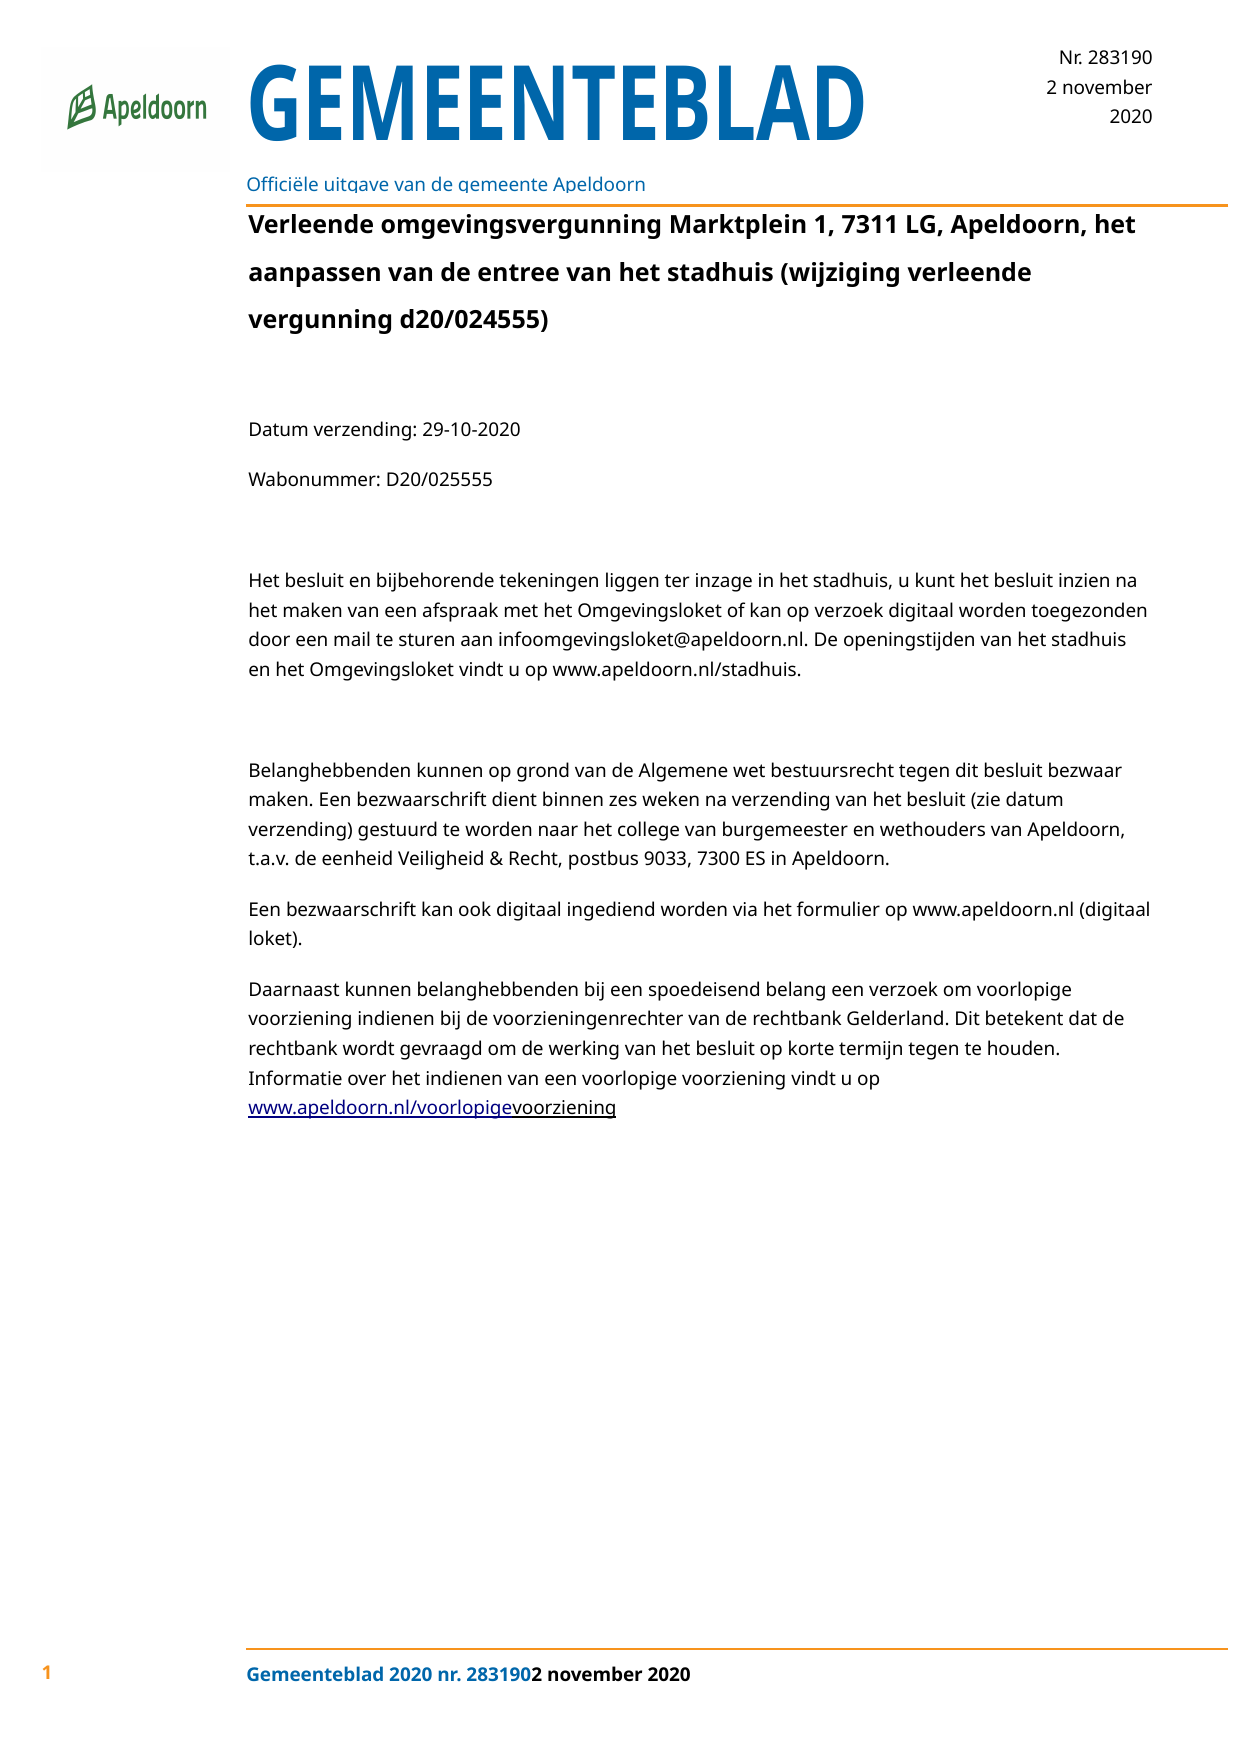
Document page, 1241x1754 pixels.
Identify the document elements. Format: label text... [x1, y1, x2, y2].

text Daarnaast kunnen belanghebbenden bij een spoedeisend belang een verzoek om voorlopige voorziening indienen bij de voorzieningenrechter van de rechtbank Gelderland. Dit betekent dat de rechtbank wordt gevraagd om de werking van het besluit op korte termijn tegen te houden. Informatie over het indienen van een voorlopige voorziening vindt u op www.apeldoorn.nl/voorlopigevoorziening [248, 976, 1152, 1120]
text Datum verzending: 29-10-2020 [248, 416, 1152, 442]
text Een bezwaarschrift kan ook digitaal ingediend worden via het formulier op www.apeldoorn.nl (digitaal loket). [248, 896, 1152, 951]
picture [41, 47, 231, 172]
text Verleende omgevingsvergunning Marktplein 1, 7311 LG, Apeldoorn, het aanpassen van de entree van het stadhuis (wijziging verleende vergunning d20/024555) [248, 207, 1152, 336]
text Wabonummer: D20/025555 [248, 466, 1152, 492]
text Het besluit en bijbehorende tekeningen liggen ter inzage in het stadhuis, u kunt het besluit inzien na het maken van een afspraak met het Omgevingsloket of kan op verzoek digitaal worden toegezonden door een mail te sturen aan infoomgevingsloket@apeldoorn.nl. De openingstijden van het stadhuis en het Omgevingsloket vindt u op www.apeldoorn.nl/stadhuis. [248, 567, 1152, 682]
text Belanghebbenden kunnen op grond van de Algemene wet bestuursrecht tegen dit besluit bezwaar maken. Een bezwaarschrift dient binnen zes weken na verzending van het besluit (zie datum verzending) gestuurd te worden naar het college van burgemeester en wethouders van Apeldoorn, t.a.v. de eenheid Veiligheid & Recht, postbus 9033, 7300 ES in Apeldoorn. [248, 757, 1152, 871]
